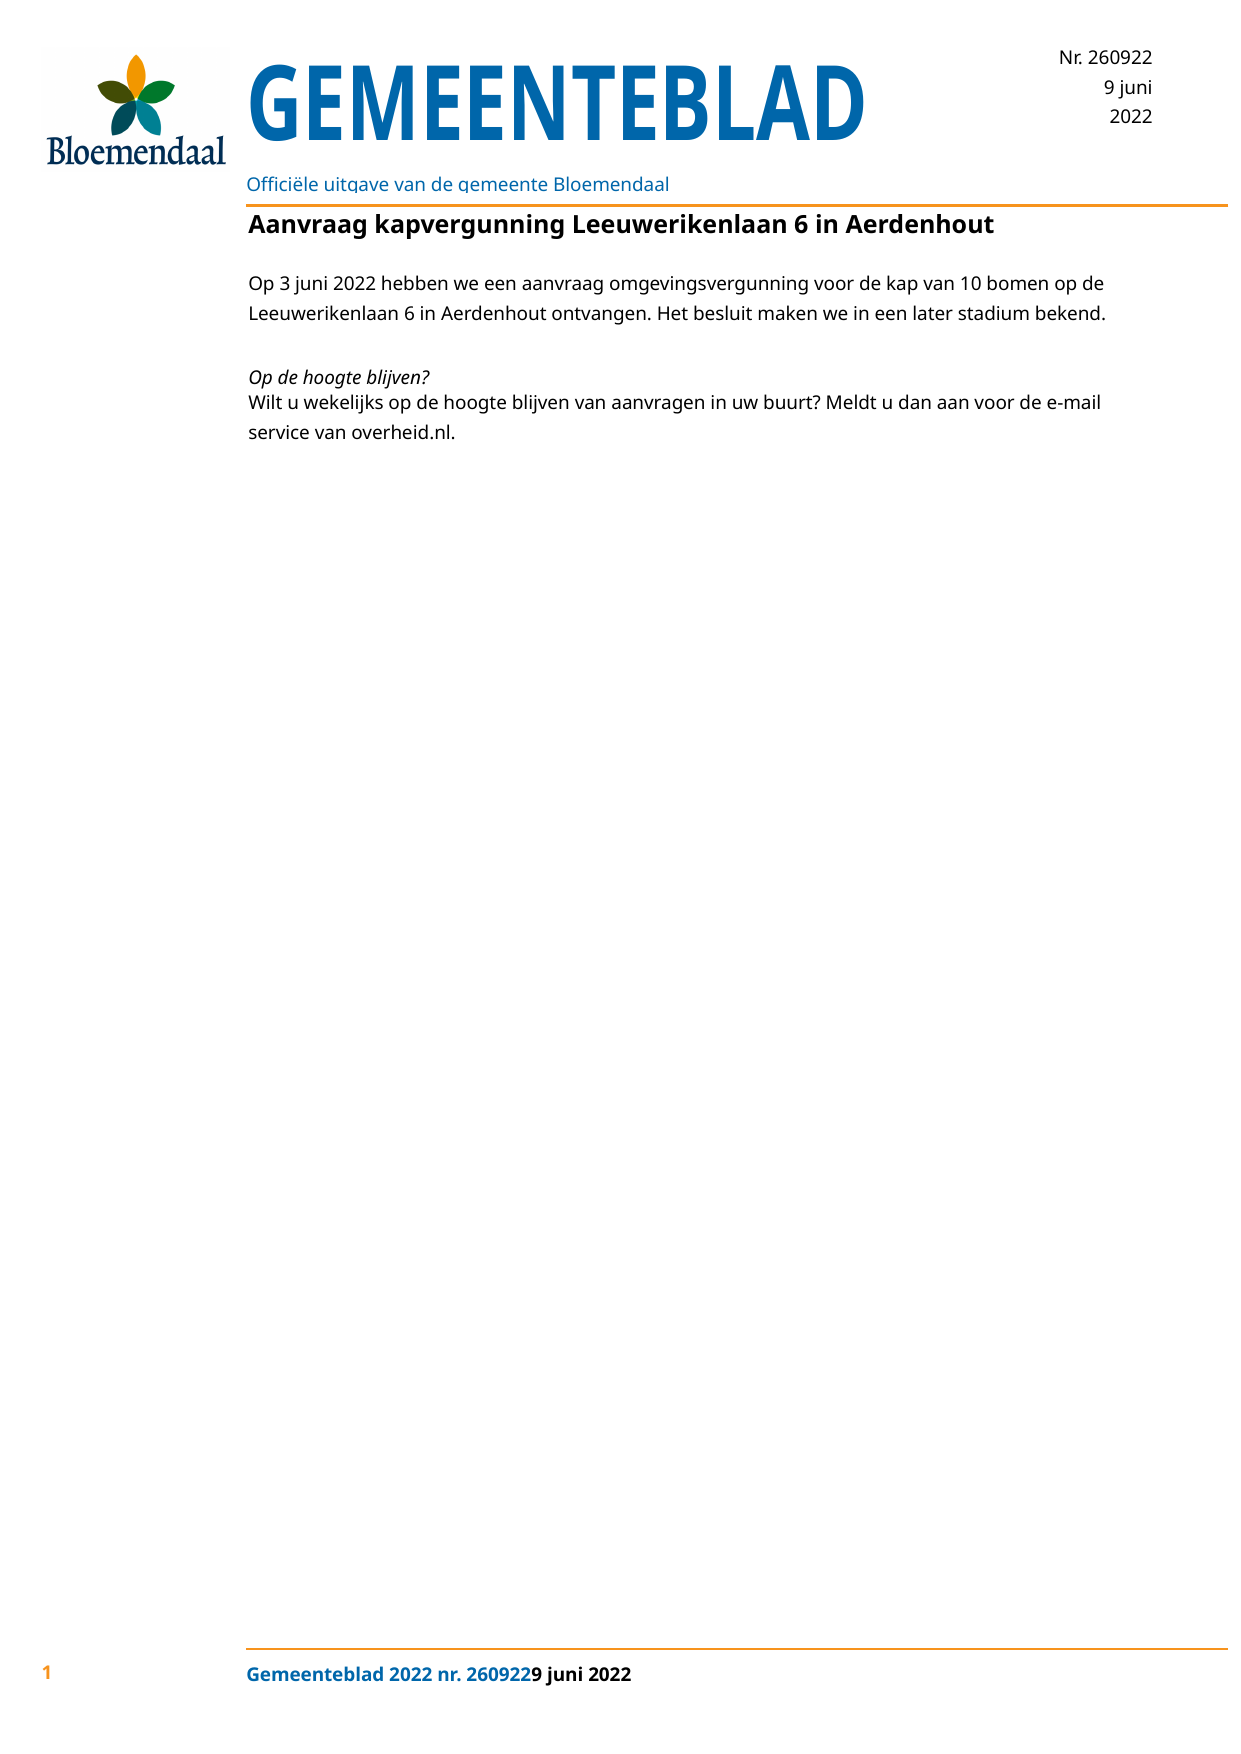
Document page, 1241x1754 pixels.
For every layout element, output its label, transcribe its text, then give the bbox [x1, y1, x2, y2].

text Op 3 juni 2022 hebben we een aanvraag omgevingsvergunning voor de kap van 10 bomen op de Leeuwerikenlaan 6 in Aerdenhout ontvangen. Het besluit maken we in een later stadium bekend. [248, 270, 1152, 326]
picture [41, 47, 231, 172]
text Wilt u wekelijks op de hoogte blijven van aanvragen in uw buurt? Meldt u dan aan voor de e-mail service van overheid.nl. [248, 389, 1152, 445]
text Aanvraag kapvergunning Leeuwerikenlaan 6 in Aerdenhout [248, 207, 1152, 241]
text Op de hoogte blijven? [248, 364, 1152, 389]
